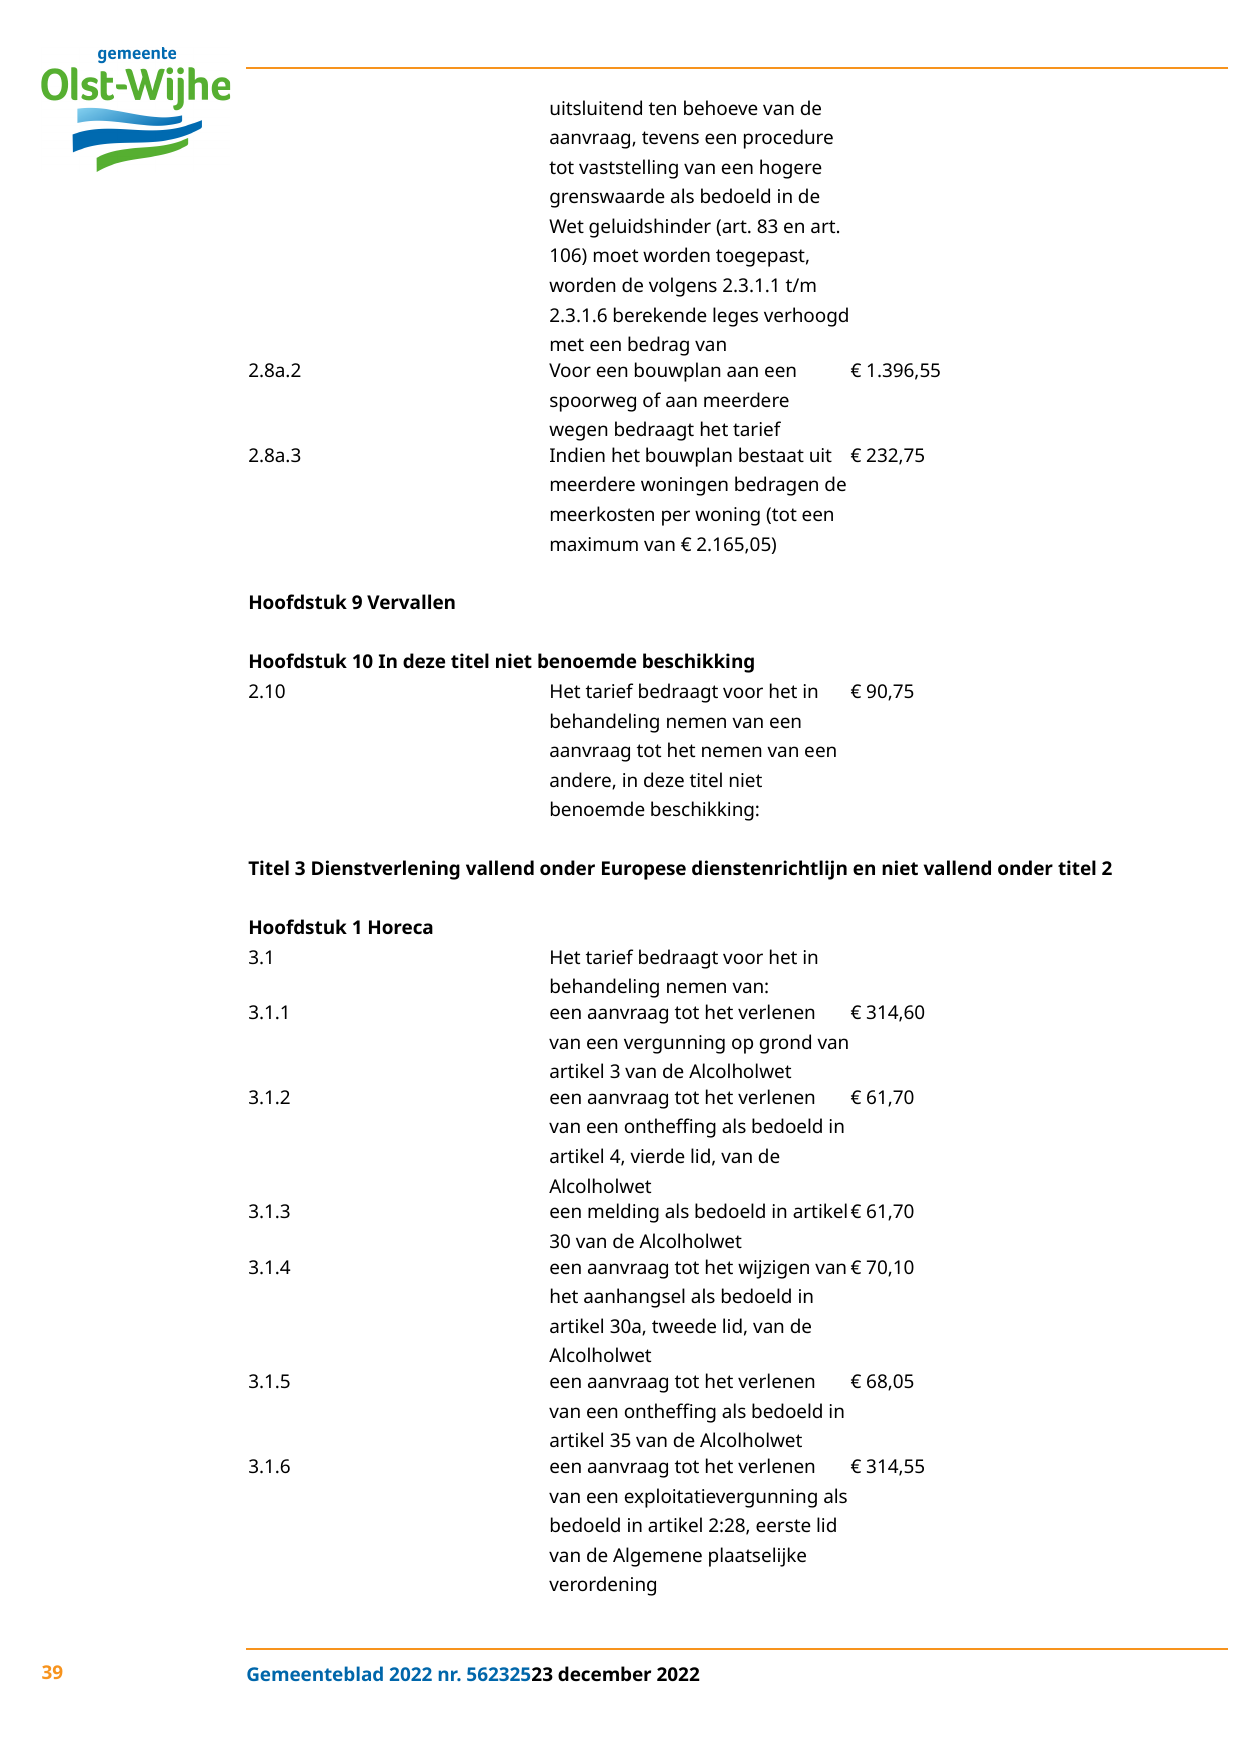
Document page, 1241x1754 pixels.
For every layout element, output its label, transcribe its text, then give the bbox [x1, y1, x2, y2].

table_cell 3.1.6 [248, 1453, 549, 1597]
text Titel 3 Dienstverlening vallend onder Europese dienstenrichtlijn en niet vallend onder titel 2 [248, 855, 1152, 881]
table_cell 2.8a.2 [248, 357, 549, 442]
table_header [850, 944, 1152, 999]
table_cell € 1.396,55 [850, 357, 1152, 442]
table_cell € 70,10 [850, 1254, 1152, 1368]
table_cell 3.1.2 [248, 1084, 549, 1199]
table_header € 90,75 [850, 678, 1152, 822]
table_cell € 61,70 [850, 1199, 1152, 1254]
table_cell € 314,55 [850, 1453, 1152, 1597]
table_cell € 314,60 [850, 999, 1152, 1084]
table_header uitsluitend ten behoeve van de aanvraag, tevens een procedure tot vaststelling van een hogere grenswaarde als bedoeld in de Wet geluidshinder (art. 83 en art. 106) moet worden toegepast, worden de volgens 2.3.1.1 t/m 2.3.1.6 berekende leges verhoogd met een bedrag van [549, 95, 850, 357]
table_cell € 61,70 [850, 1084, 1152, 1199]
table_cell Indien het bouwplan bestaat uit meerdere woningen bedragen de meerkosten per woning (tot een maximum van € 2.165,05) [549, 442, 850, 557]
table_cell € 68,05 [850, 1369, 1152, 1453]
table_cell 3.1.5 [248, 1369, 549, 1453]
table_header [248, 95, 549, 357]
table_cell 3.1.4 [248, 1254, 549, 1368]
text Hoofdstuk 10 In deze titel niet benoemde beschikking [248, 648, 1152, 674]
table_cell een aanvraag tot het verlenen van een ontheffing als bedoeld in artikel 4, vierde lid, van de Alcolholwet [549, 1084, 850, 1199]
table_cell 2.8a.3 [248, 442, 549, 557]
table_cell 3.1.1 [248, 999, 549, 1084]
table_header [850, 95, 1152, 357]
table_cell 3.1.3 [248, 1199, 549, 1254]
table_cell een aanvraag tot het verlenen van een exploitatievergunning als bedoeld in artikel 2:28, eerste lid van de Algemene plaatselijke verordening [549, 1453, 850, 1597]
table_header 2.10 [248, 678, 549, 822]
text Hoofdstuk 9 Vervallen [248, 589, 1152, 615]
text Hoofdstuk 1 Horeca [248, 914, 1152, 940]
table_cell een aanvraag tot het verlenen van een ontheffing als bedoeld in artikel 35 van de Alcolholwet [549, 1369, 850, 1453]
table_cell een melding als bedoeld in artikel 30 van de Alcolholwet [549, 1199, 850, 1254]
table_cell € 232,75 [850, 442, 1152, 557]
table_header Het tarief bedraagt voor het in behandeling nemen van: [549, 944, 850, 999]
table_header Het tarief bedraagt voor het in behandeling nemen van een aanvraag tot het nemen van een andere, in deze titel niet benoemde beschikking: [549, 678, 850, 822]
table_cell een aanvraag tot het wijzigen van het aanhangsel als bedoeld in artikel 30a, tweede lid, van de Alcolholwet [549, 1254, 850, 1368]
table_cell een aanvraag tot het verlenen van een vergunning op grond van artikel 3 van de Alcolholwet [549, 999, 850, 1084]
table_header 3.1 [248, 944, 549, 999]
picture [41, 47, 231, 172]
table_cell Voor een bouwplan aan een spoorweg of aan meerdere wegen bedraagt het tarief [549, 357, 850, 442]
